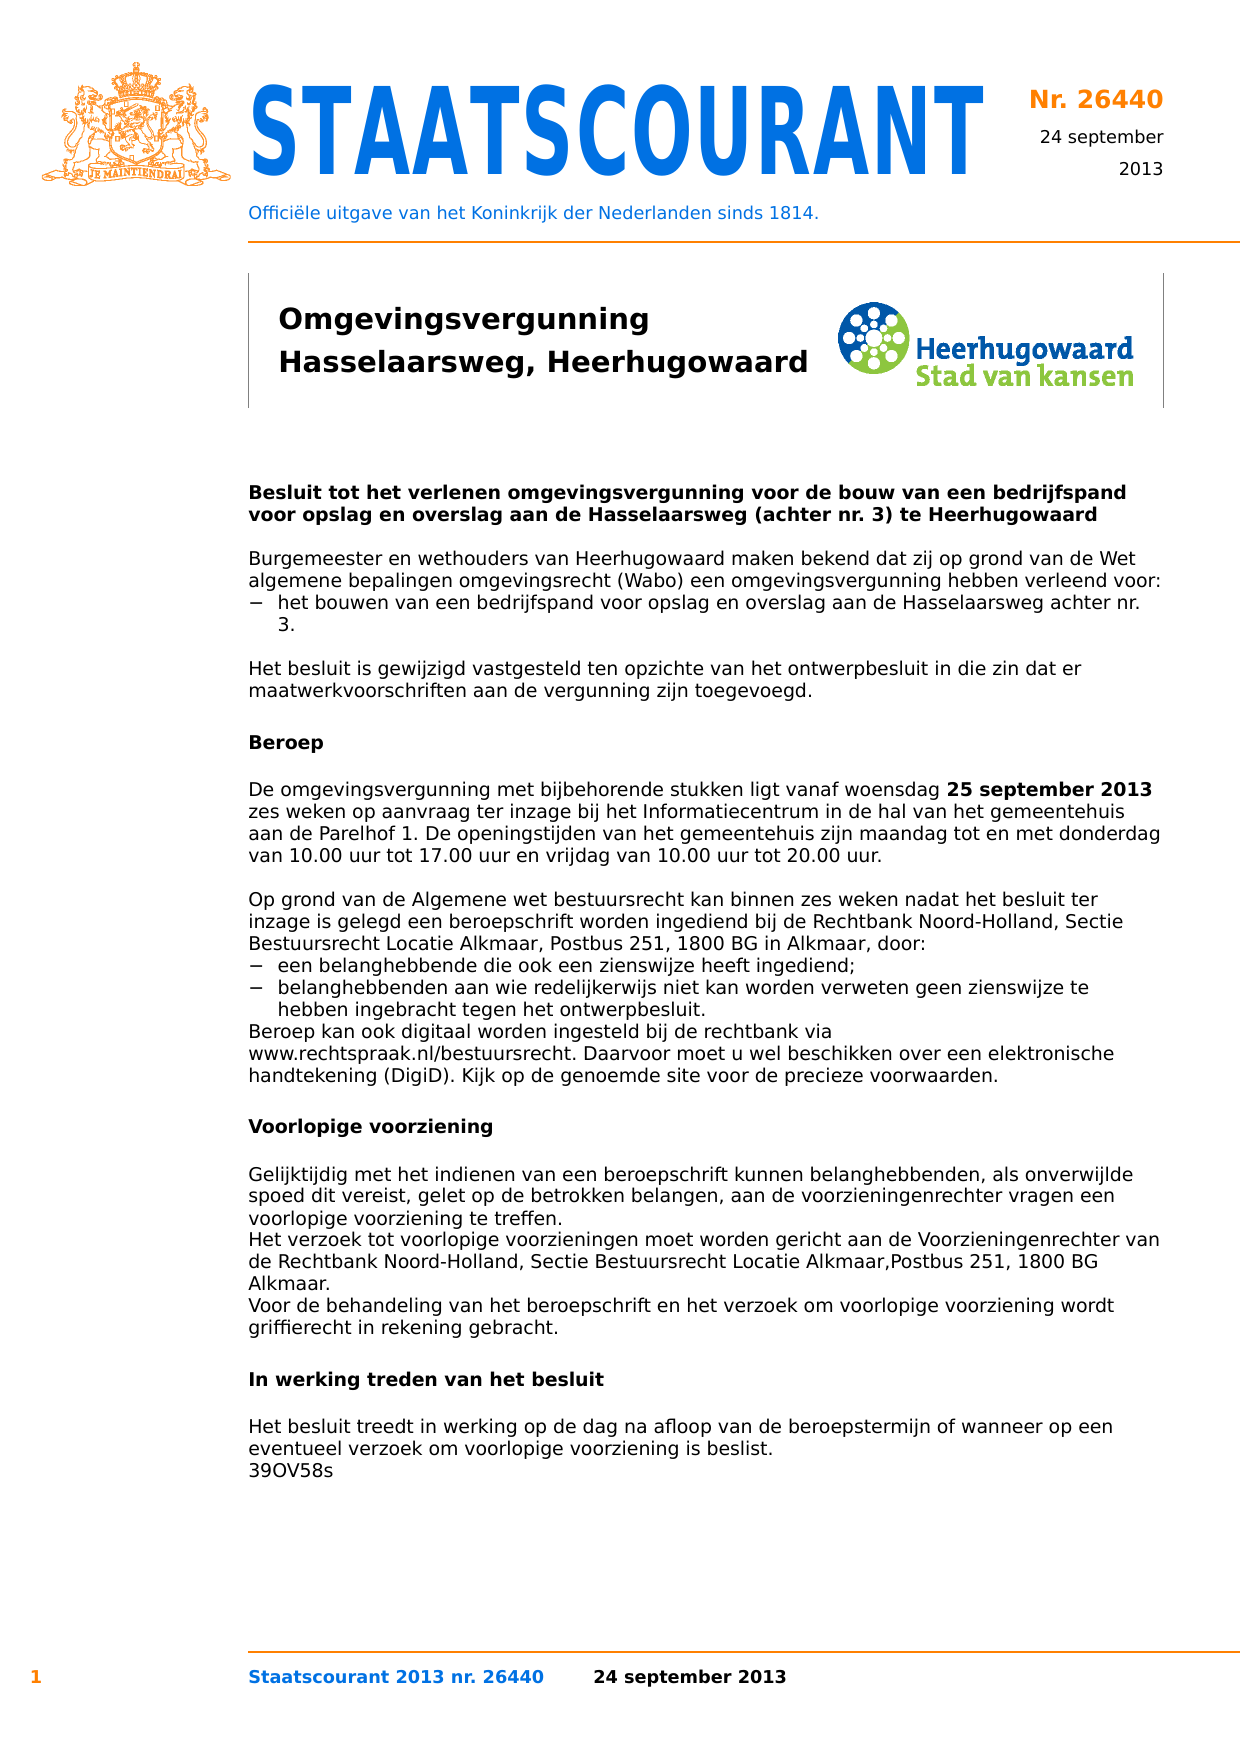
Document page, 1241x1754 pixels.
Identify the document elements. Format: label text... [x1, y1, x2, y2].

table_cell 24 september [998, 121, 1240, 153]
text Gelijktijdig met het indienen van een beroepschrift kunnen belanghebbenden, als onverwijlde spoed dit vereist, gelet op de betrokken belangen, aan de voorzieningenrechter vragen een voorlopige voorziening te treffen. [248, 1163, 1163, 1229]
text 39OV58s [248, 1460, 1163, 1482]
table_header STAATSCOURANT [248, 62, 998, 203]
text Het besluit is gewijzigd vastgesteld ten opzichte van het ontwerpbesluit in die zin dat er maatwerkvoorschriften aan de vergunning zijn toegevoegd. [248, 658, 1163, 702]
text − belanghebbenden aan wie redelijkerwijs niet kan worden verweten geen zienswijze te hebben ingebracht tegen het ontwerpbesluit. [248, 977, 1163, 1021]
table_header Nr. 26440 [998, 62, 1240, 121]
picture [838, 302, 1134, 386]
table_header [25, 62, 248, 241]
text Het verzoek tot voorlopige voorzieningen moet worden gericht aan de Voorzieningenrechter van de Rechtbank Noord-Holland, Sectie Bestuursrecht Locatie Alkmaar,Postbus 251, 1800 BG Alkmaar. [248, 1229, 1163, 1295]
subtitle Omgevingsvergunning Hasselaarsweg, Heerhugowaard [249, 273, 1163, 408]
text Op grond van de Algemene wet bestuursrecht kan binnen zes weken nadat het besluit ter inzage is gelegd een beroepschrift worden ingediend bij de Rechtbank Noord-Holland, Sectie Bestuursrecht Locatie Alkmaar, Postbus 251, 1800 BG in Alkmaar, door: [248, 889, 1163, 954]
subtitle Beroep [248, 732, 1163, 754]
text Het besluit treedt in werking op de dag na afloop van de beroepstermijn of wanneer op een eventueel verzoek om voorlopige voorziening is beslist. [248, 1416, 1163, 1460]
picture [41, 62, 231, 186]
table_cell Officiële uitgave van het Koninkrijk der Nederlanden sinds 1814. [248, 203, 1240, 241]
text Burgemeester en wethouders van Heerhugowaard maken bekend dat zij op grond van de Wet algemene bepalingen omgevingsrecht (Wabo) een omgevingsvergunning hebben verleend voor: [248, 548, 1163, 592]
text Beroep kan ook digitaal worden ingesteld bij de rechtbank via www.rechtspraak.nl/bestuursrecht. Daarvoor moet u wel beschikken over een elektronische handtekening (DigiD). Kijk op de genoemde site voor de precieze voorwaarden. [248, 1021, 1163, 1086]
text Besluit tot het verlenen omgevingsvergunning voor de bouw van een bedrijfspand voor opslag en overslag aan de Hasselaarsweg (achter nr. 3) te Heerhugowaard [248, 482, 1163, 526]
text − het bouwen van een bedrijfspand voor opslag en overslag aan de Hasselaarsweg achter nr. 3. [248, 592, 1163, 636]
subtitle In werking treden van het besluit [248, 1369, 1163, 1391]
table_cell 2013 [998, 153, 1240, 203]
text − een belanghebbende die ook een zienswijze heeft ingediend; [248, 954, 1163, 977]
subtitle Voorlopige voorziening [248, 1116, 1163, 1138]
text De omgevingsvergunning met bijbehorende stukken ligt vanaf woensdag 25 september 2013 zes weken op aanvraag ter inzage bij het Informatiecentrum in de hal van het gemeentehuis aan de Parelhof 1. De openingstijden van het gemeentehuis zijn maandag tot en met donderdag van 10.00 uur tot 17.00 uur en vrijdag van 10.00 uur tot 20.00 uur. [248, 779, 1163, 867]
text Voor de behandeling van het beroepschrift en het verzoek om voorlopige voorziening wordt griffierecht in rekening gebracht. [248, 1295, 1163, 1339]
